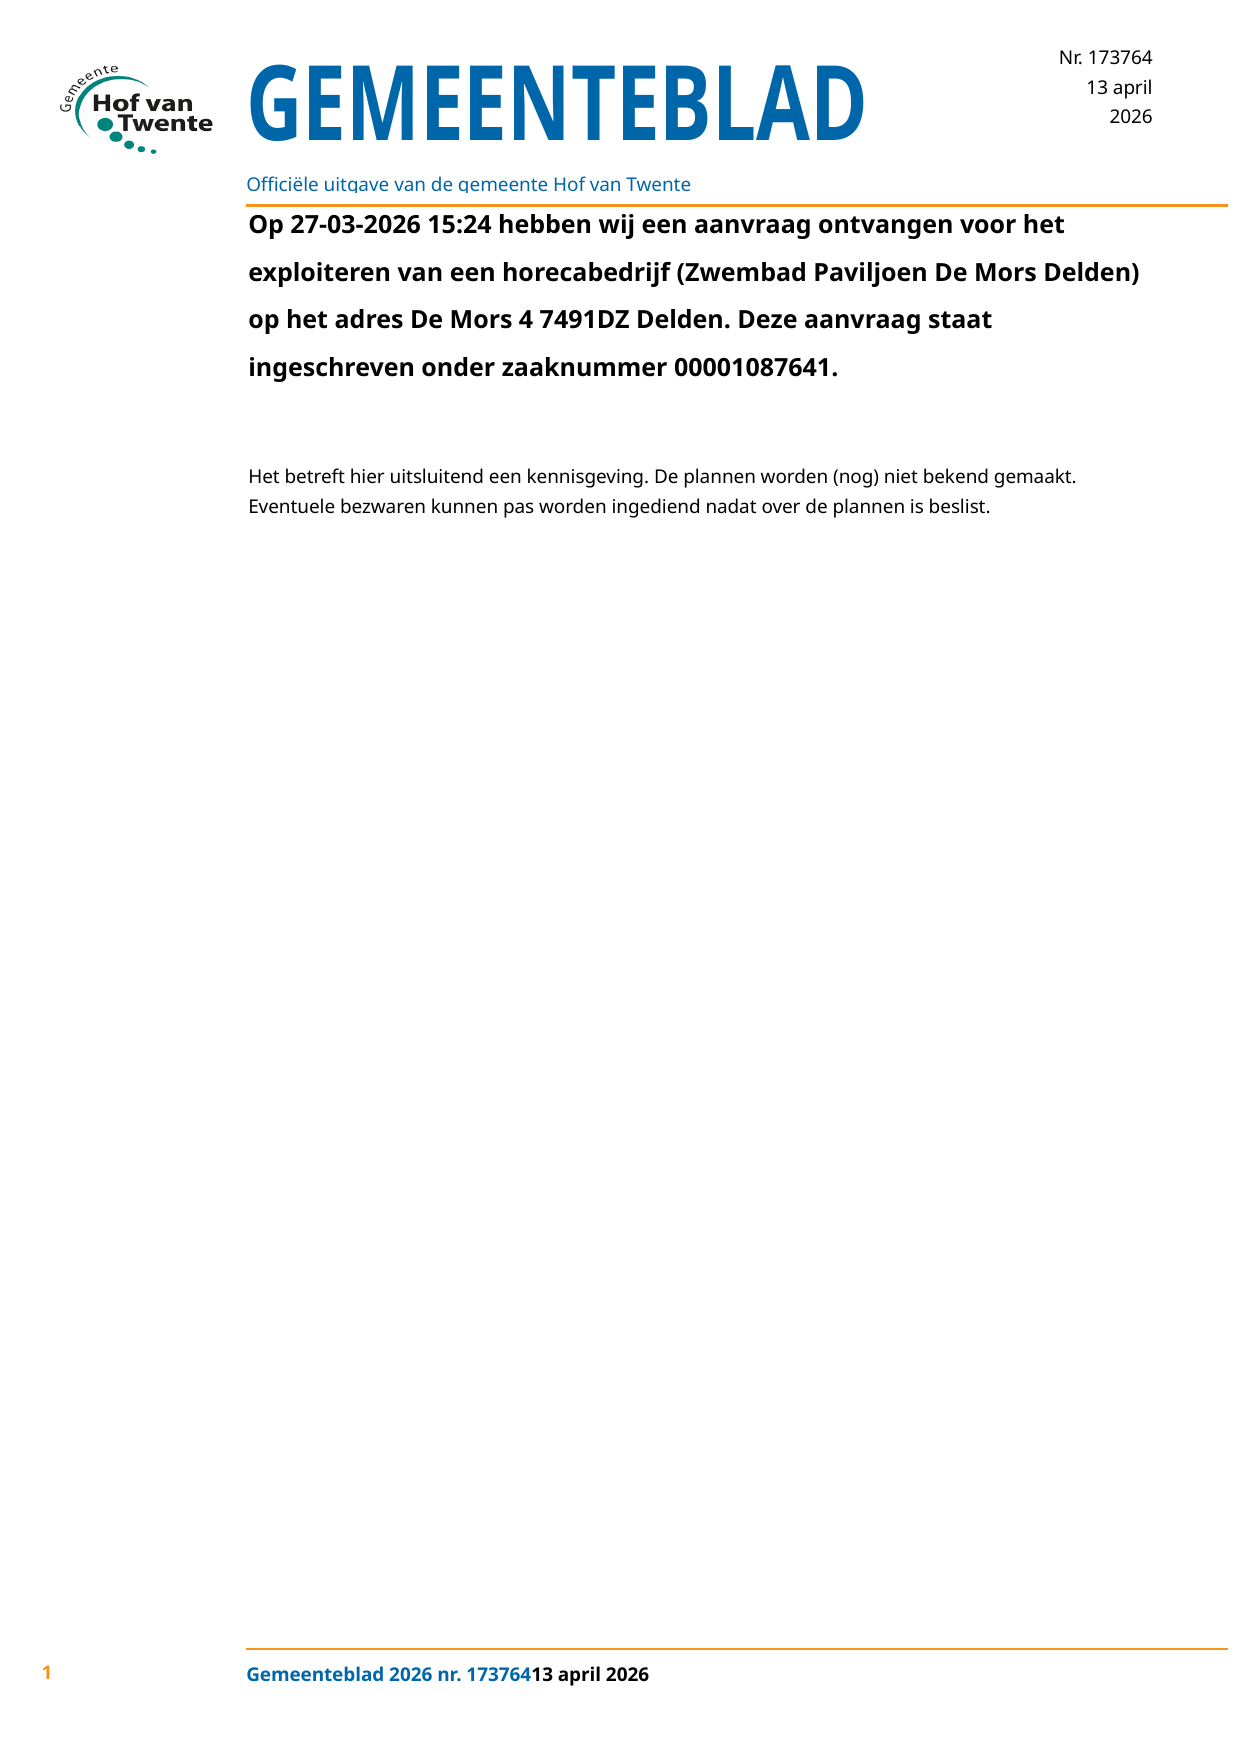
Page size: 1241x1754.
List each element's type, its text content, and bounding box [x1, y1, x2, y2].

text Het betreft hier uitsluitend een kennisgeving. De plannen worden (nog) niet bekend gemaakt. Eventuele bezwaren kunnen pas worden ingediend nadat over de plannen is beslist. [248, 463, 1152, 519]
text Op 27-03-2026 15:24 hebben wij een aanvraag ontvangen voor het exploiteren van een horecabedrijf (Zwembad Paviljoen De Mors Delden) op het adres De Mors 4 7491DZ Delden. Deze aanvraag staat ingeschreven onder zaaknummer 00001087641. [248, 207, 1152, 384]
picture [41, 47, 231, 172]
